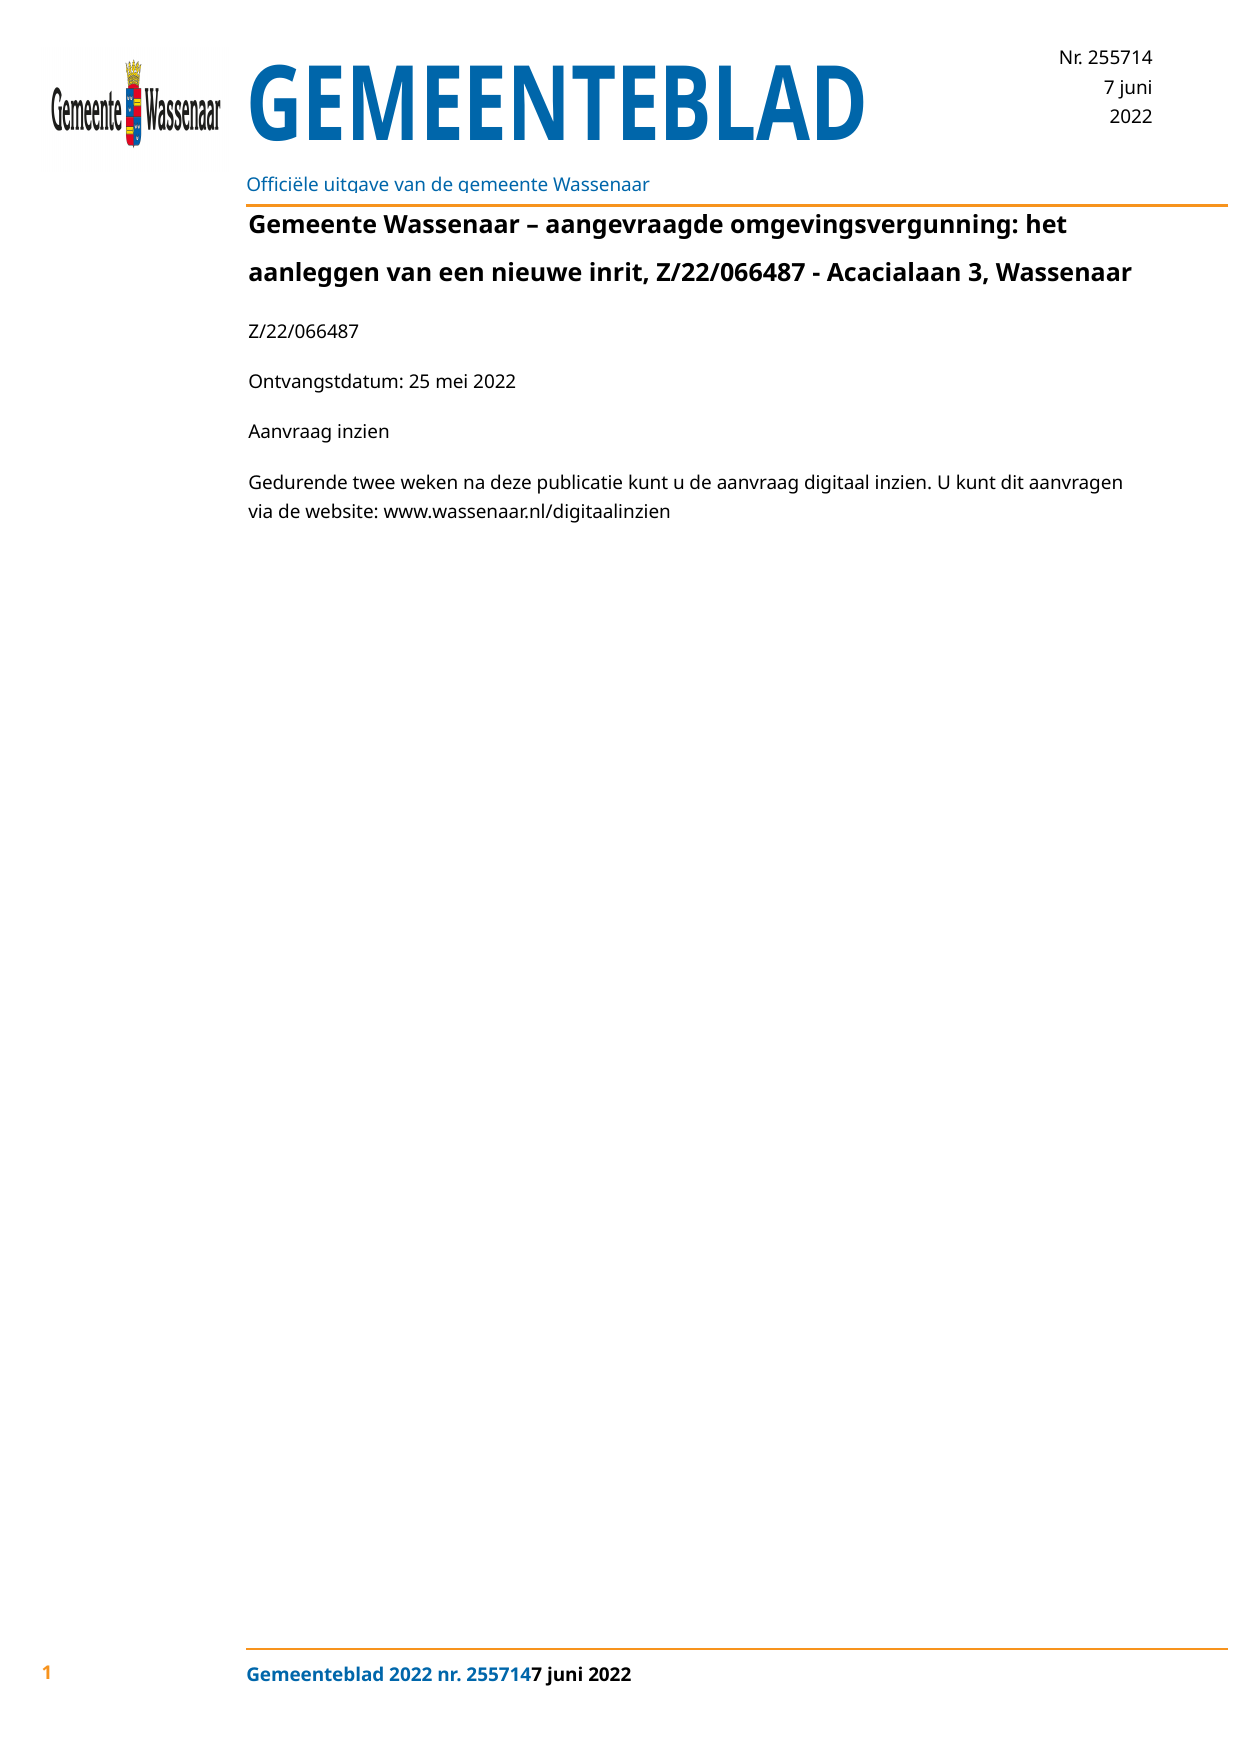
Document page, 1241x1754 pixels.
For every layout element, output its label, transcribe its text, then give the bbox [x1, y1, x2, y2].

text Z/22/066487 [248, 318, 1152, 344]
text Ontvangstdatum: 25 mei 2022 [248, 368, 1152, 394]
picture [41, 47, 231, 172]
text Aanvraag inzien [248, 419, 1152, 444]
text Gemeente Wassenaar – aangevraagde omgevingsvergunning: het aanleggen van een nieuwe inrit, Z/22/066487 - Acacialaan 3, Wassenaar [248, 207, 1152, 288]
text Gedurende twee weken na deze publicatie kunt u de aanvraag digitaal inzien. U kunt dit aanvragen via de website: www.wassenaar.nl/digitaalinzien [248, 469, 1152, 524]
